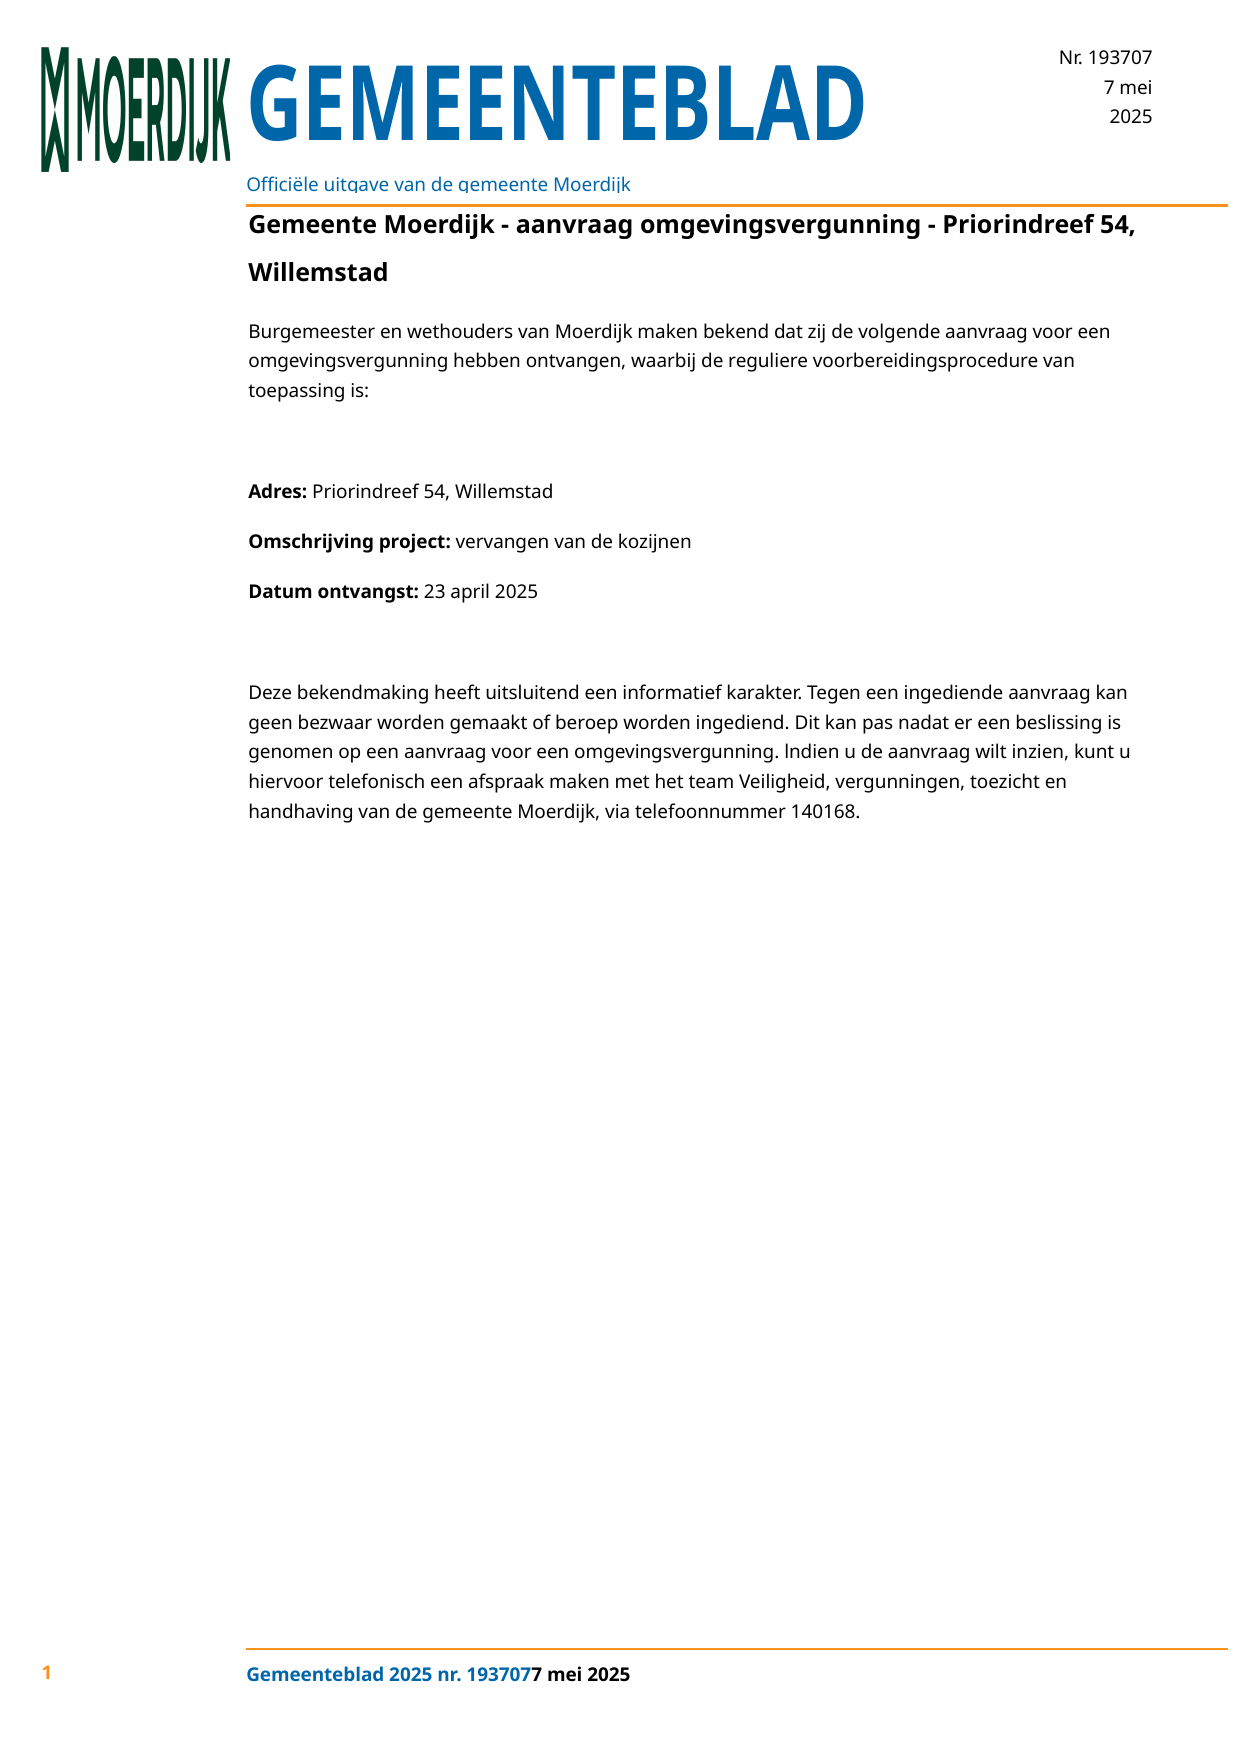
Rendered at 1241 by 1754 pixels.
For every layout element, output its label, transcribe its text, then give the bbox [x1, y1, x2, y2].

text Datum ontvangst: 23 april 2025 [248, 579, 1152, 604]
text Burgemeester en wethouders van Moerdijk maken bekend dat zij de volgende aanvraag voor een omgevingsvergunning hebben ontvangen, waarbij de reguliere voorbereidingsprocedure van toepassing is: [248, 318, 1152, 403]
text Gemeente Moerdijk - aanvraag omgevingsvergunning - Priorindreef 54, Willemstad [248, 207, 1152, 288]
text Omschrijving project: vervangen van de kozijnen [248, 528, 1152, 554]
text Adres: Priorindreef 54, Willemstad [248, 478, 1152, 504]
text Deze bekendmaking heeft uitsluitend een informatief karakter. Tegen een ingediende aanvraag kan geen bezwaar worden gemaakt of beroep worden ingediend. Dit kan pas nadat er een beslissing is genomen op een aanvraag voor een omgevingsvergunning. lndien u de aanvraag wilt inzien, kunt u hiervoor telefonisch een afspraak maken met het team Veiligheid, vergunningen, toezicht en handhaving van de gemeente Moerdijk, via telefoonnummer 140168. [248, 679, 1152, 824]
picture [41, 47, 231, 172]
